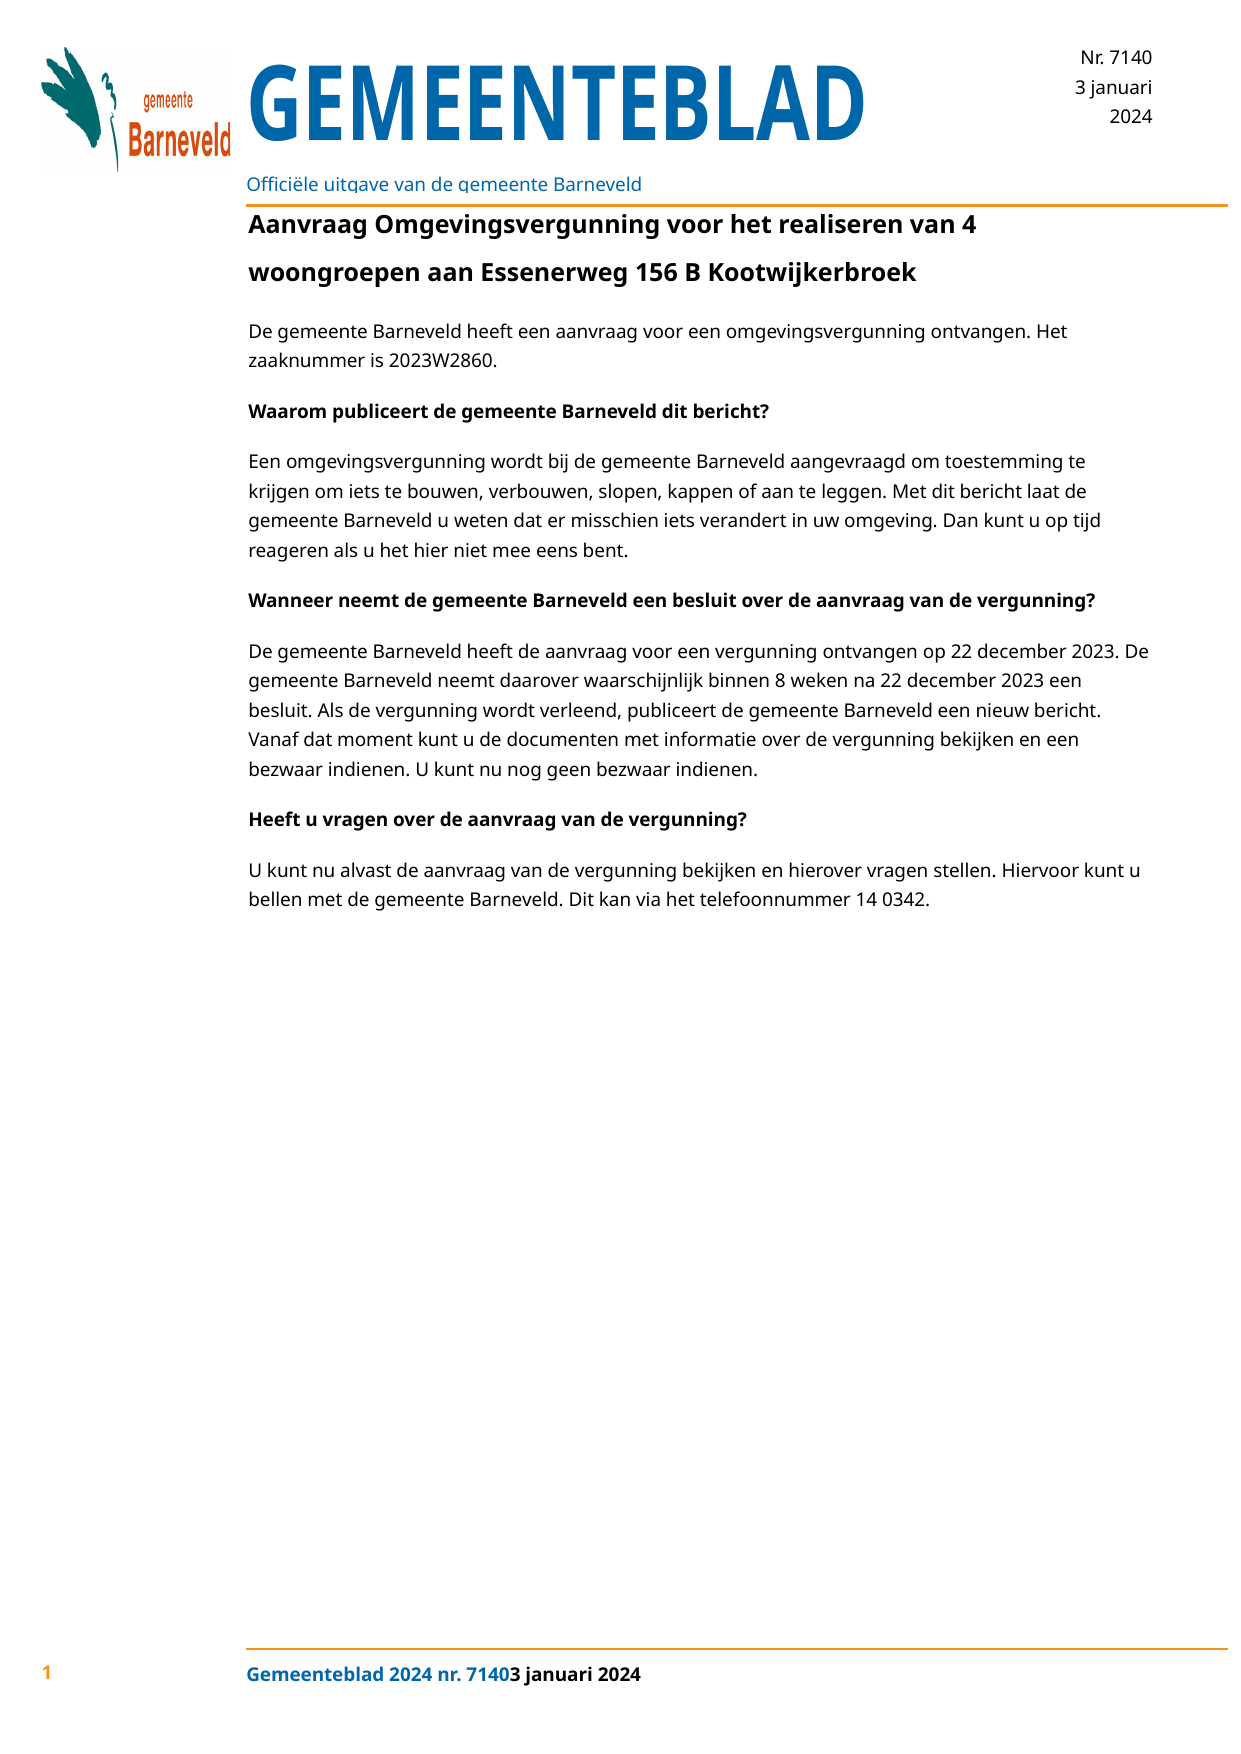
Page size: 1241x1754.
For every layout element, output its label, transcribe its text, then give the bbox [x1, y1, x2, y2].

text Aanvraag Omgevingsvergunning voor het realiseren van 4 woongroepen aan Essenerweg 156 B Kootwijkerbroek [248, 207, 1152, 288]
text Wanneer neemt de gemeente Barneveld een besluit over de aanvraag van de vergunning? [248, 587, 1152, 613]
text Heeft u vragen over de aanvraag van de vergunning? [248, 807, 1152, 832]
text U kunt nu alvast de aanvraag van de vergunning bekijken en hierover vragen stellen. Hiervoor kunt u bellen met de gemeente Barneveld. Dit kan via het telefoonnummer 14 0342. [248, 857, 1152, 912]
text De gemeente Barneveld heeft een aanvraag voor een omgevingsvergunning ontvangen. Het zaaknummer is 2023W2860. [248, 318, 1152, 373]
text Een omgevingsvergunning wordt bij de gemeente Barneveld aangevraagd om toestemming te krijgen om iets te bouwen, verbouwen, slopen, kappen of aan te leggen. Met dit bericht laat de gemeente Barneveld u weten dat er misschien iets verandert in uw omgeving. Dan kunt u op tijd reageren als u het hier niet mee eens bent. [248, 448, 1152, 563]
text Waarom publiceert de gemeente Barneveld dit bericht? [248, 398, 1152, 424]
text De gemeente Barneveld heeft de aanvraag voor een vergunning ontvangen op 22 december 2023. De gemeente Barneveld neemt daarover waarschijnlijk binnen 8 weken na 22 december 2023 een besluit. Als de vergunning wordt verleend, publiceert de gemeente Barneveld een nieuw bericht. Vanaf dat moment kunt u de documenten met informatie over de vergunning bekijken en een bezwaar indienen. U kunt nu nog geen bezwaar indienen. [248, 638, 1152, 782]
picture [41, 47, 231, 172]
